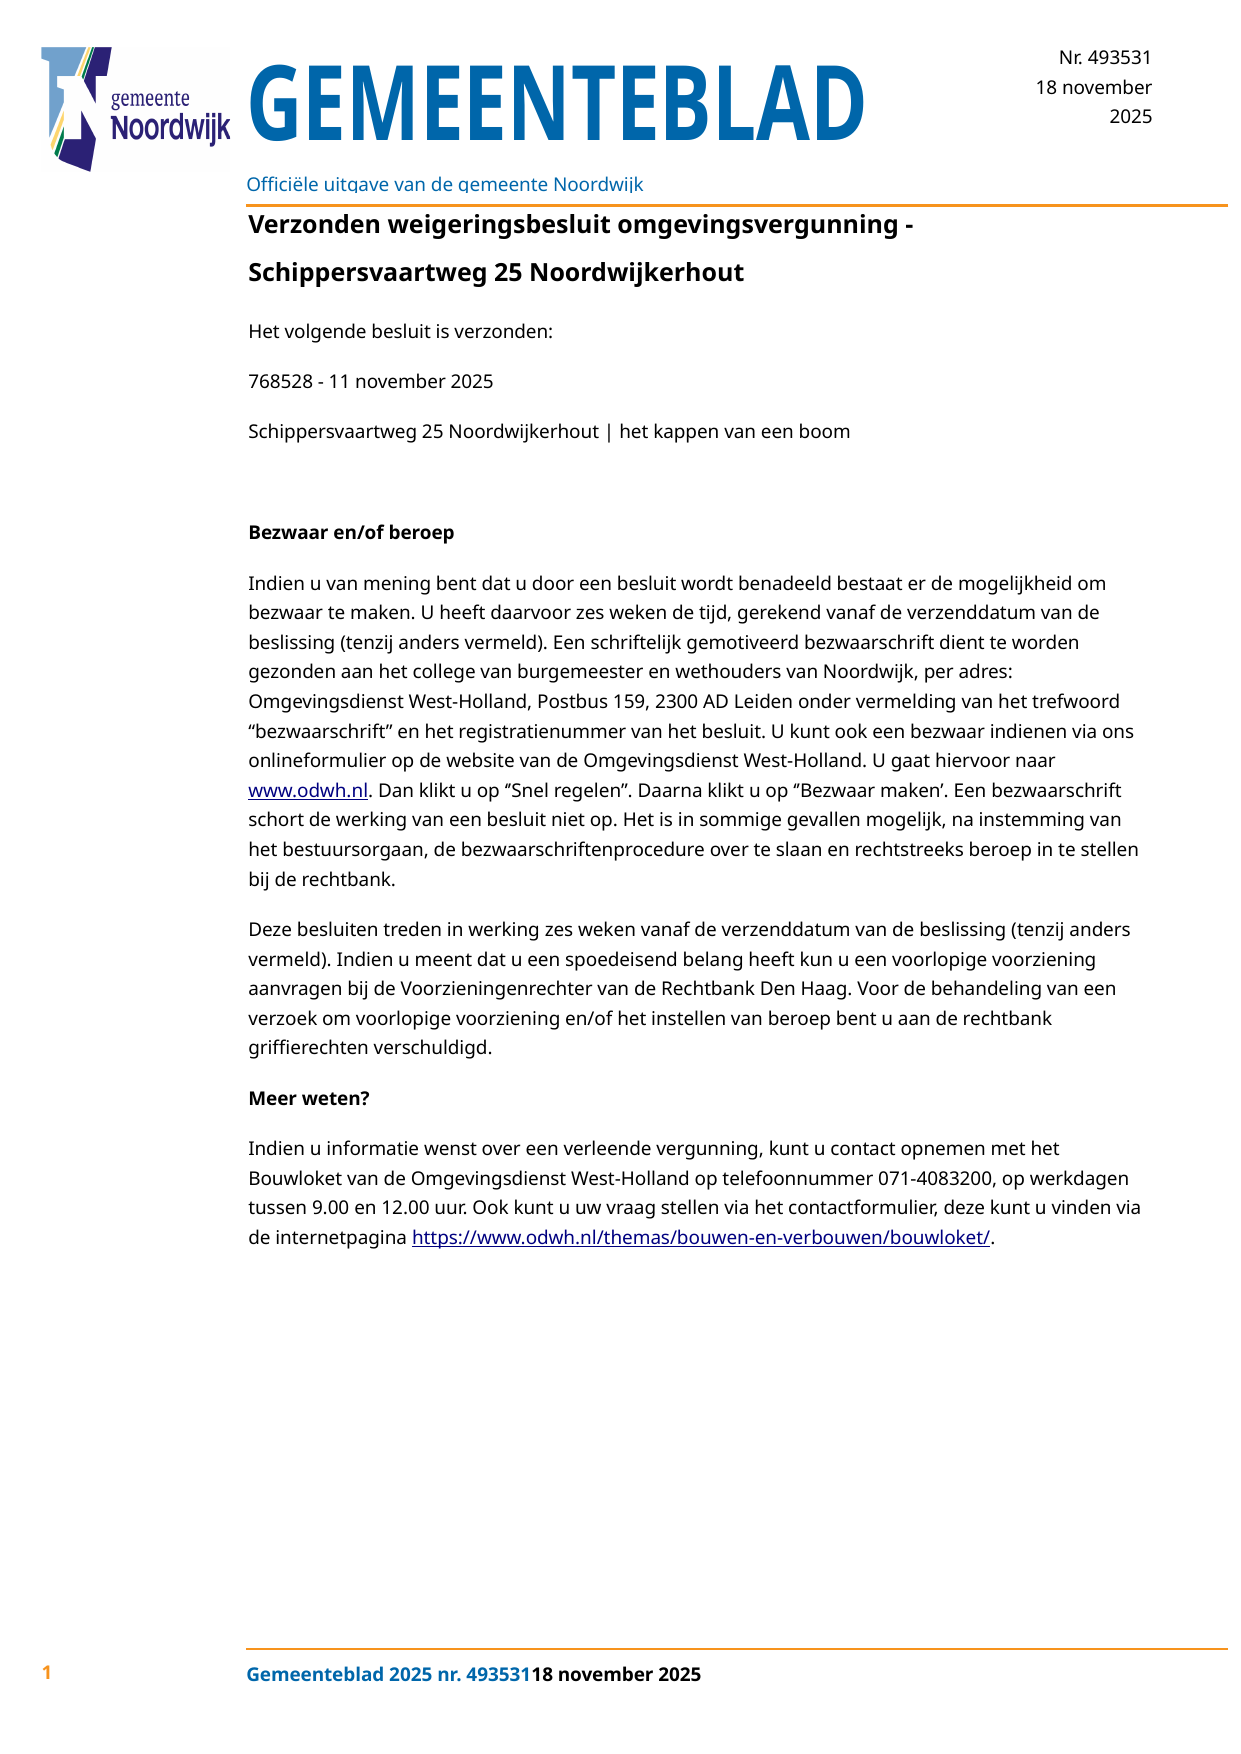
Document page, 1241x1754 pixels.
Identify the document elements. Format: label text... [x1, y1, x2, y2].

text Indien u van mening bent dat u door een besluit wordt benadeeld bestaat er de mogelijkheid om bezwaar te maken. U heeft daarvoor zes weken de tijd, gerekend vanaf de verzenddatum van de beslissing (tenzij anders vermeld). Een schriftelijk gemotiveerd bezwaarschrift dient te worden gezonden aan het college van burgemeester en wethouders van Noordwijk, per adres: Omgevingsdienst West-Holland, Postbus 159, 2300 AD Leiden onder vermelding van het trefwoord “bezwaarschrift” en het registratienummer van het besluit. U kunt ook een bezwaar indienen via ons onlineformulier op de website van de Omgevingsdienst West-Holland. U gaat hiervoor naar www.odwh.nl. Dan klikt u op ‘’Snel regelen”. Daarna klikt u op ‘’Bezwaar maken’. Een bezwaarschrift schort de werking van een besluit niet op. Het is in sommige gevallen mogelijk, na instemming van het bestuursorgaan, de bezwaarschriftenprocedure over te slaan en rechtstreeks beroep in te stellen bij de rechtbank. [248, 570, 1152, 892]
text Meer weten? [248, 1085, 1152, 1111]
text Deze besluiten treden in werking zes weken vanaf de verzenddatum van de beslissing (tenzij anders vermeld). Indien u meent dat u een spoedeisend belang heeft kun u een voorlopige voorziening aanvragen bij de Voorzieningenrechter van de Rechtbank Den Haag. Voor de behandeling van een verzoek om voorlopige voorziening en/of het instellen van beroep bent u aan de rechtbank griffierechten verschuldigd. [248, 916, 1152, 1060]
picture [41, 47, 231, 172]
text 768528 - 11 november 2025 [248, 368, 1152, 394]
text Schippersvaartweg 25 Noordwijkerhout | het kappen van een boom [248, 419, 1152, 444]
text Verzonden weigeringsbesluit omgevingsvergunning - Schippersvaartweg 25 Noordwijkerhout [248, 207, 1152, 288]
text Het volgende besluit is verzonden: [248, 318, 1152, 344]
text Bezwaar en/of beroep [248, 519, 1152, 545]
text Indien u informatie wenst over een verleende vergunning, kunt u contact opnemen met het Bouwloket van de Omgevingsdienst West-Holland op telefoonnummer 071-4083200, op werkdagen tussen 9.00 en 12.00 uur. Ook kunt u uw vraag stellen via het contactformulier, deze kunt u vinden via de internetpagina https://www.odwh.nl/themas/bouwen-en-verbouwen/bouwloket/. [248, 1135, 1152, 1250]
